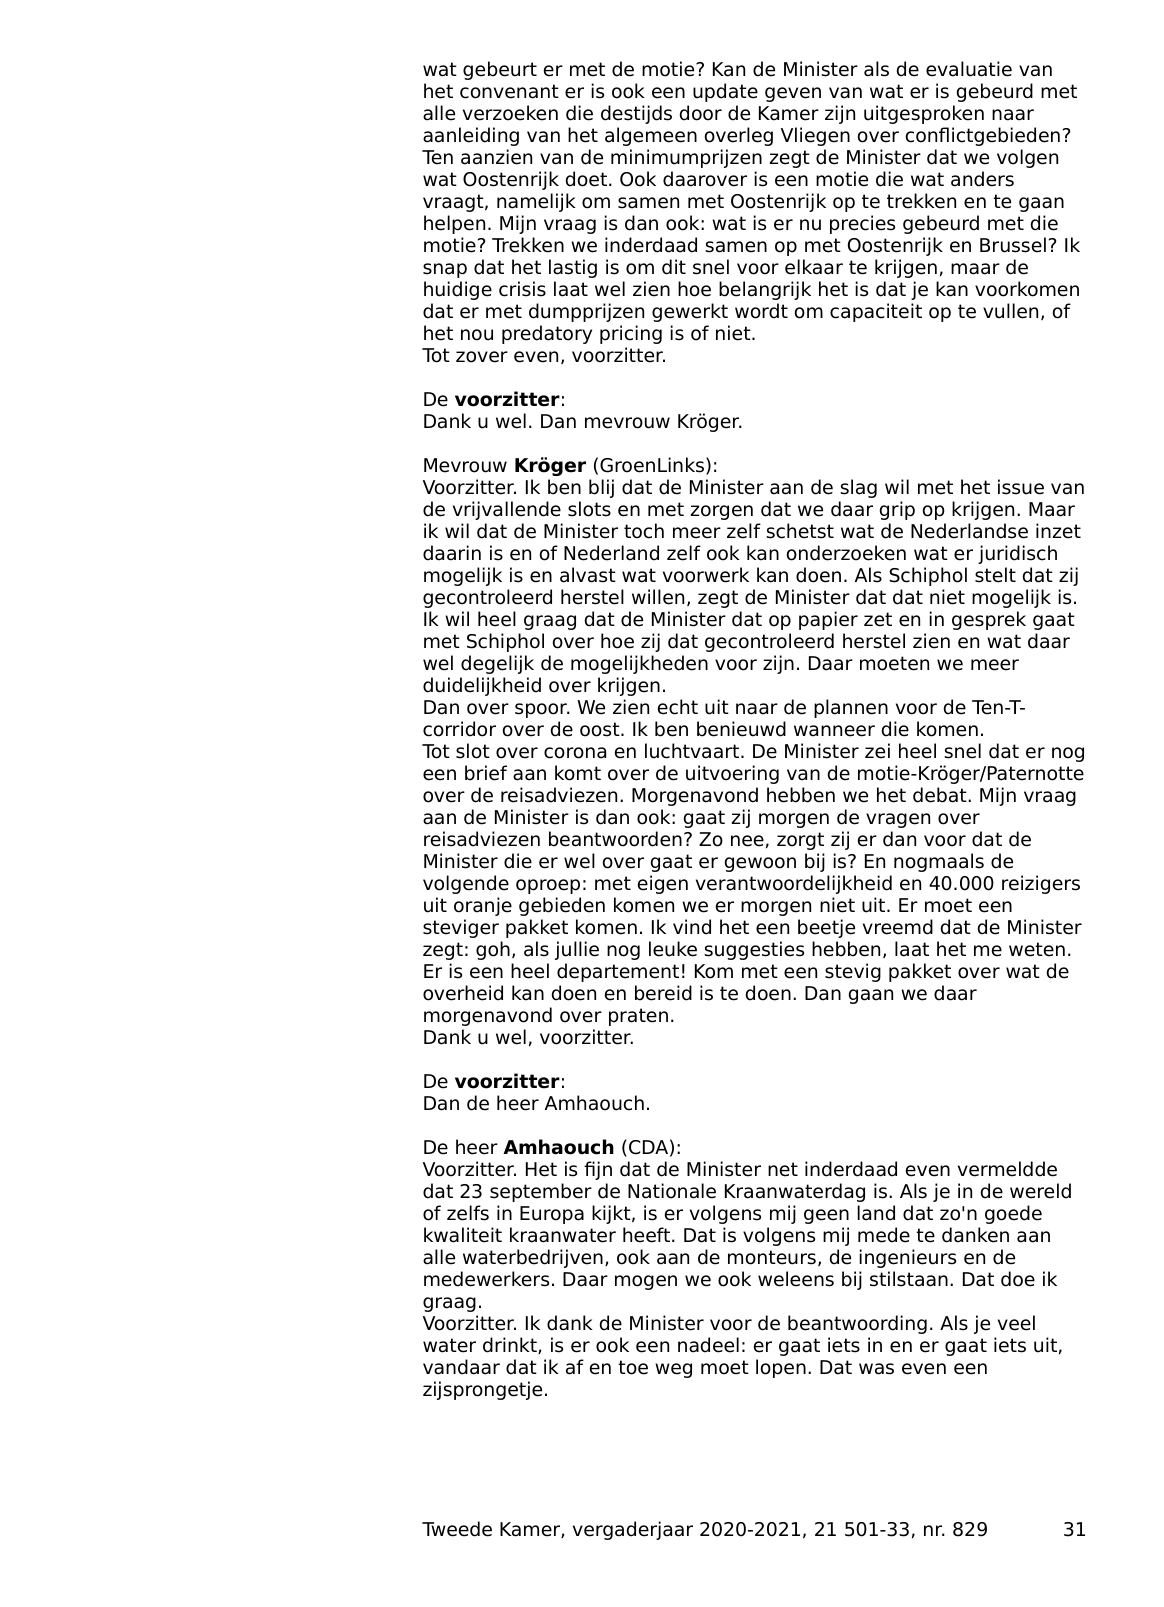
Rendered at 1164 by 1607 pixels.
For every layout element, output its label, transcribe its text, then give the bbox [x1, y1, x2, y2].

text De voorzitter: [422, 389, 1087, 411]
text wat gebeurt er met de motie? Kan de Minister als de evaluatie van het convenant er is ook een update geven van wat er is gebeurd met alle verzoeken die destijds door de Kamer zijn uitgesproken naar aanleiding van het algemeen overleg Vliegen over conflictgebieden? [422, 59, 1087, 147]
text Dank u wel. Dan mevrouw Kröger. [422, 411, 1087, 433]
text Tot zover even, voorzitter. [422, 345, 1087, 367]
text Tot slot over corona en luchtvaart. De Minister zei heel snel dat er nog een brief aan komt over de uitvoering van de motie-Kröger/Paternotte over de reisadviezen. Morgenavond hebben we het debat. Mijn vraag aan de Minister is dan ook: gaat zij morgen de vragen over reisadviezen beantwoorden? Zo nee, zorgt zij er dan voor dat de Minister die er wel over gaat er gewoon bij is? En nogmaals de volgende oproep: met eigen verantwoordelijkheid en 40.000 reizigers uit oranje gebieden komen we er morgen niet uit. Er moet een steviger pakket komen. Ik vind het een beetje vreemd dat de Minister zegt: goh, als jullie nog leuke suggesties hebben, laat het me weten. Er is een heel departement! Kom met een stevig pakket over wat de overheid kan doen en bereid is te doen. Dan gaan we daar morgenavond over praten. [422, 741, 1087, 1027]
text De heer Amhaouch (CDA): [422, 1137, 1087, 1159]
text Dan over spoor. We zien echt uit naar de plannen voor de Ten-T-corridor over de oost. Ik ben benieuwd wanneer die komen. [422, 697, 1087, 741]
text Dan de heer Amhaouch. [422, 1093, 1087, 1115]
text Dank u wel, voorzitter. [422, 1027, 1087, 1048]
text Voorzitter. Het is fijn dat de Minister net inderdaad even vermeldde dat 23 september de Nationale Kraanwaterdag is. Als je in de wereld of zelfs in Europa kijkt, is er volgens mij geen land dat zo'n goede kwaliteit kraanwater heeft. Dat is volgens mij mede te danken aan alle waterbedrijven, ook aan de monteurs, de ingenieurs en de medewerkers. Daar mogen we ook weleens bij stilstaan. Dat doe ik graag. [422, 1159, 1087, 1313]
text Mevrouw Kröger (GroenLinks): [422, 455, 1087, 477]
text Ten aanzien van de minimumprijzen zegt de Minister dat we volgen wat Oostenrijk doet. Ook daarover is een motie die wat anders vraagt, namelijk om samen met Oostenrijk op te trekken en te gaan helpen. Mijn vraag is dan ook: wat is er nu precies gebeurd met die motie? Trekken we inderdaad samen op met Oostenrijk en Brussel? Ik snap dat het lastig is om dit snel voor elkaar te krijgen, maar de huidige crisis laat wel zien hoe belangrijk het is dat je kan voorkomen dat er met dumpprijzen gewerkt wordt om capaciteit op te vullen, of het nou predatory pricing is of niet. [422, 147, 1087, 345]
text Voorzitter. Ik dank de Minister voor de beantwoording. Als je veel water drinkt, is er ook een nadeel: er gaat iets in en er gaat iets uit, vandaar dat ik af en toe weg moet lopen. Dat was even een zijsprongetje. [422, 1313, 1087, 1401]
text De voorzitter: [422, 1071, 1087, 1093]
text Voorzitter. Ik ben blij dat de Minister aan de slag wil met het issue van de vrijvallende slots en met zorgen dat we daar grip op krijgen. Maar ik wil dat de Minister toch meer zelf schetst wat de Nederlandse inzet daarin is en of Nederland zelf ook kan onderzoeken wat er juridisch mogelijk is en alvast wat voorwerk kan doen. Als Schiphol stelt dat zij gecontroleerd herstel willen, zegt de Minister dat dat niet mogelijk is. Ik wil heel graag dat de Minister dat op papier zet en in gesprek gaat met Schiphol over hoe zij dat gecontroleerd herstel zien en wat daar wel degelijk de mogelijkheden voor zijn. Daar moeten we meer duidelijkheid over krijgen. [422, 477, 1087, 697]
